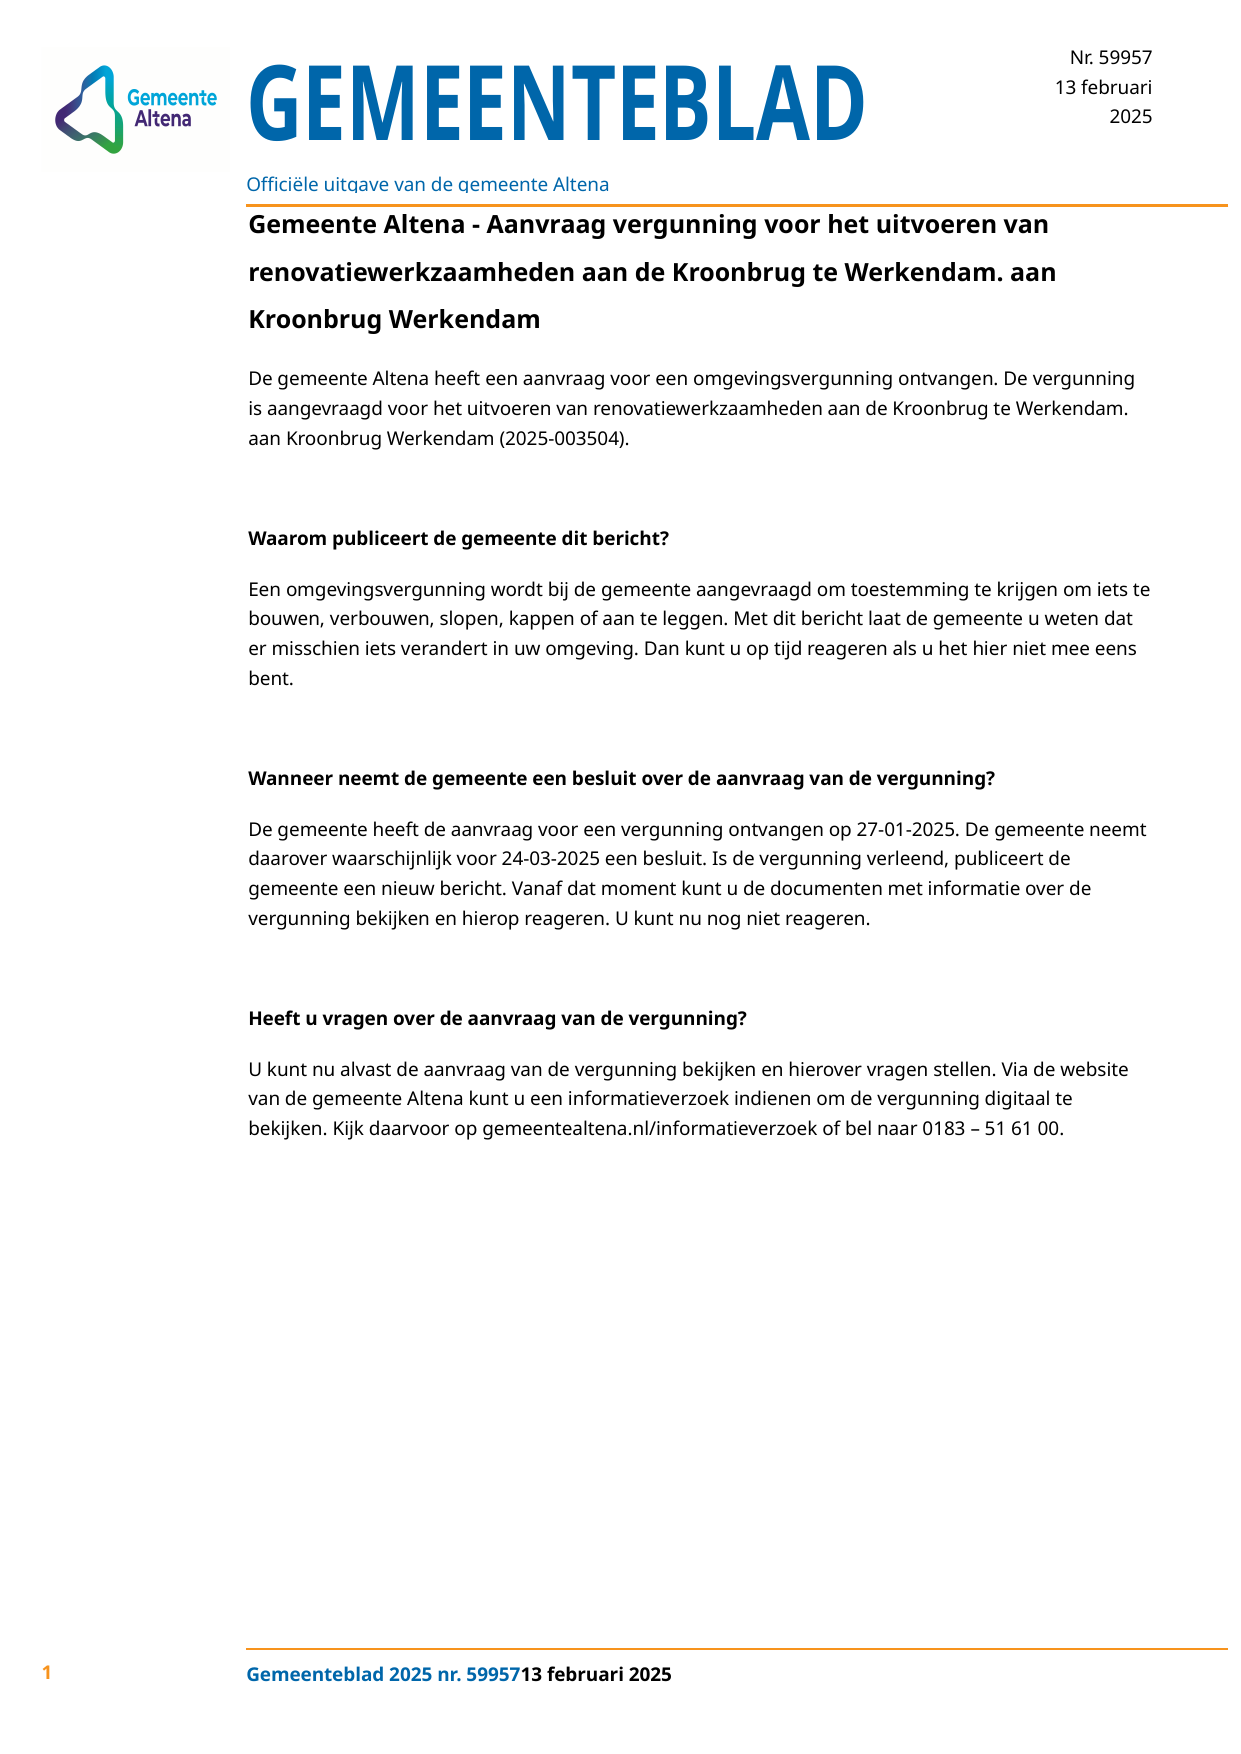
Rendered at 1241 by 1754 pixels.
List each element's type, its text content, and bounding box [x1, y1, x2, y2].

text U kunt nu alvast de aanvraag van de vergunning bekijken en hierover vragen stellen. Via de website van de gemeente Altena kunt u een informatieverzoek indienen om de vergunning digitaal te bekijken. Kijk daarvoor op gemeentealtena.nl/informatieverzoek of bel naar 0183 – 51 61 00. [248, 1056, 1152, 1141]
text Heeft u vragen over de aanvraag van de vergunning? [248, 1006, 1152, 1031]
text Gemeente Altena - Aanvraag vergunning voor het uitvoeren van renovatiewerkzaamheden aan de Kroonbrug te Werkendam. aan Kroonbrug Werkendam [248, 207, 1152, 336]
text De gemeente heeft de aanvraag voor een vergunning ontvangen op 27-01-2025. De gemeente neemt daarover waarschijnlijk voor 24-03-2025 een besluit. Is de vergunning verleend, publiceert de gemeente een nieuw bericht. Vanaf dat moment kunt u de documenten met informatie over de vergunning bekijken en hierop reageren. U kunt nu nog niet reageren. [248, 816, 1152, 930]
text De gemeente Altena heeft een aanvraag voor een omgevingsvergunning ontvangen. De vergunning is aangevraagd voor het uitvoeren van renovatiewerkzaamheden aan de Kroonbrug te Werkendam. aan Kroonbrug Werkendam (2025-003504). [248, 366, 1152, 450]
text Waarom publiceert de gemeente dit bericht? [248, 526, 1152, 551]
text Wanneer neemt de gemeente een besluit over de aanvraag van de vergunning? [248, 766, 1152, 791]
text Een omgevingsvergunning wordt bij de gemeente aangevraagd om toestemming te krijgen om iets te bouwen, verbouwen, slopen, kappen of aan te leggen. Met dit bericht laat de gemeente u weten dat er misschien iets verandert in uw omgeving. Dan kunt u op tijd reageren als u het hier niet mee eens bent. [248, 576, 1152, 690]
picture [41, 47, 231, 172]
